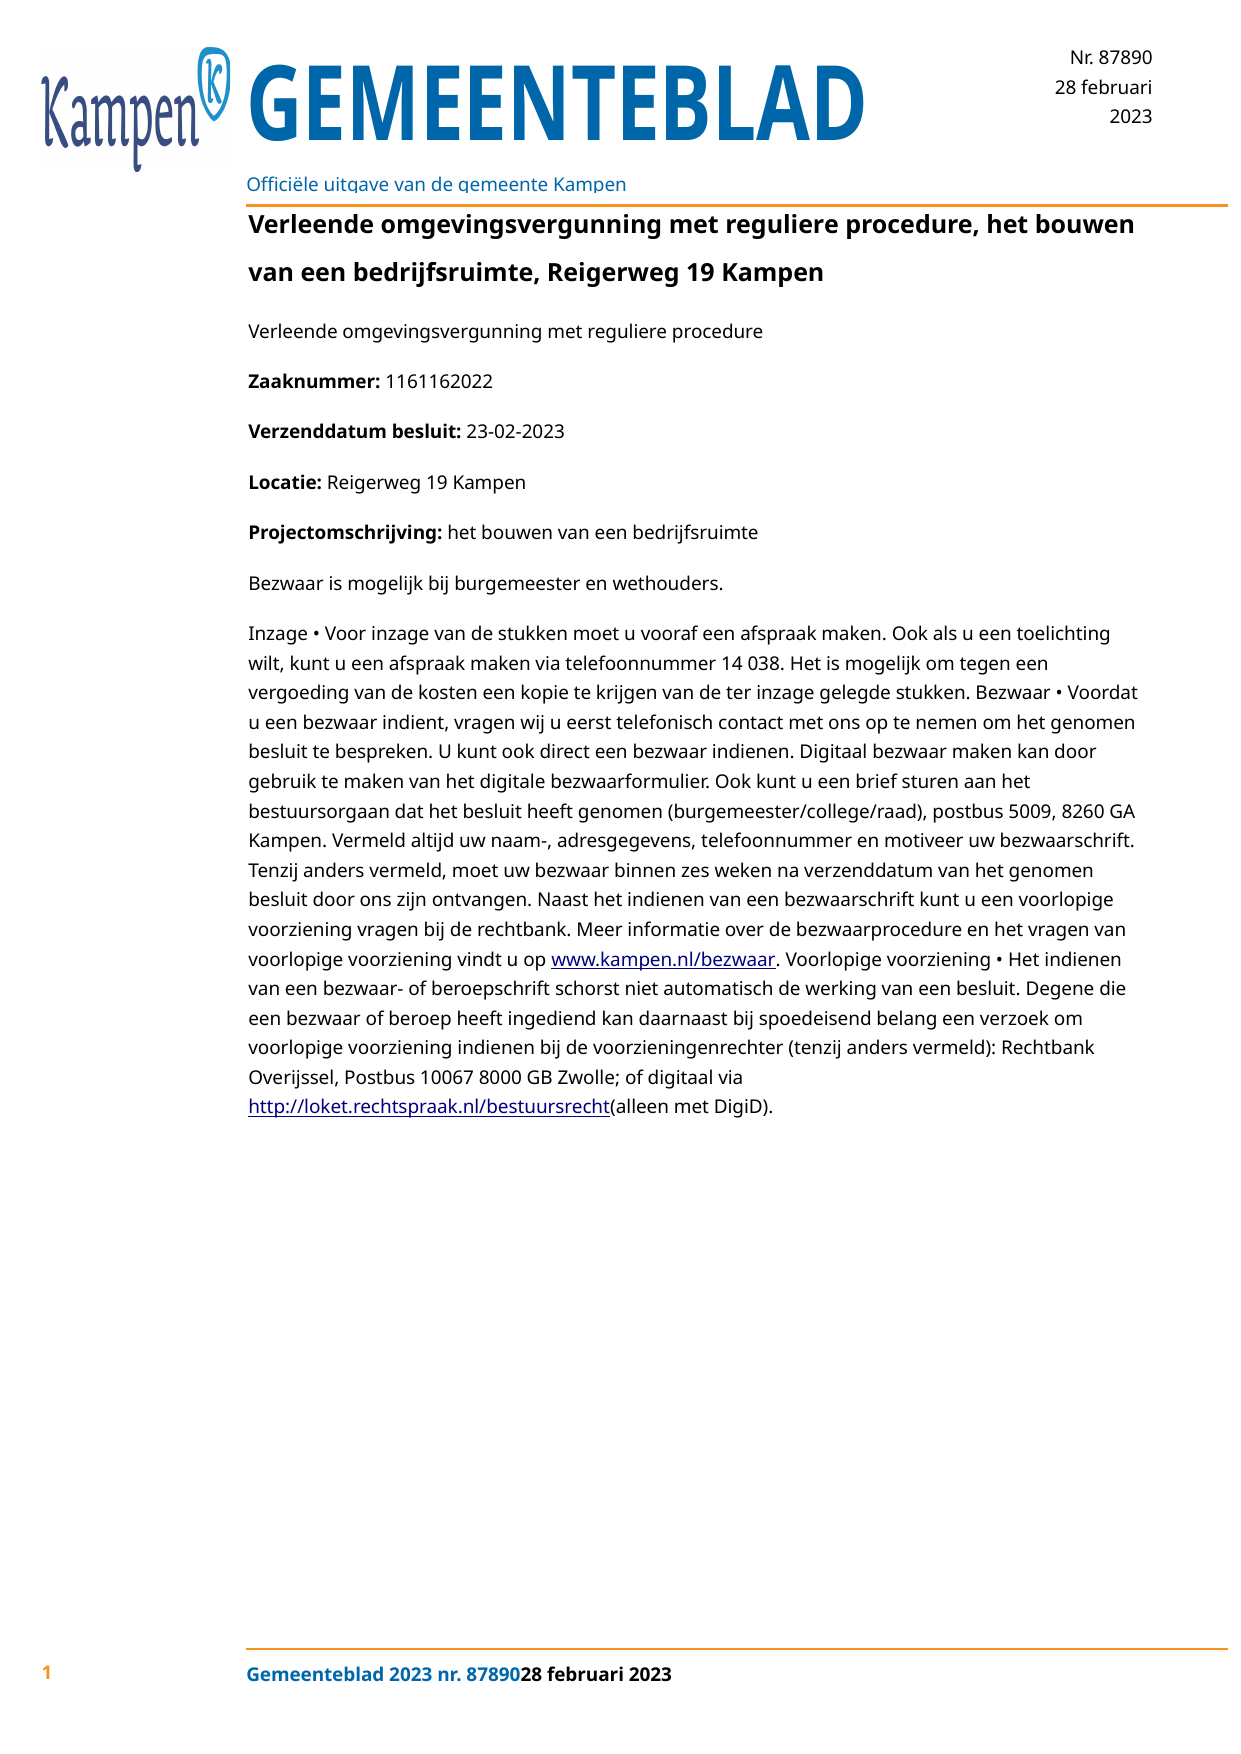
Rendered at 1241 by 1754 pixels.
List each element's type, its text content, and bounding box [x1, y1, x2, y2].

text Verleende omgevingsvergunning met reguliere procedure, het bouwen van een bedrijfsruimte, Reigerweg 19 Kampen [248, 207, 1152, 288]
text Locatie: Reigerweg 19 Kampen [248, 469, 1152, 495]
text Zaaknummer: 1161162022 [248, 368, 1152, 394]
text Verzenddatum besluit: 23-02-2023 [248, 419, 1152, 444]
text Verleende omgevingsvergunning met reguliere procedure [248, 318, 1152, 344]
text Bezwaar is mogelijk bij burgemeester en wethouders. [248, 570, 1152, 596]
text Inzage • Voor inzage van de stukken moet u vooraf een afspraak maken. Ook als u een toelichting wilt, kunt u een afspraak maken via telefoonnummer 14 038. Het is mogelijk om tegen een vergoeding van de kosten een kopie te krijgen van de ter inzage gelegde stukken. Bezwaar • Voordat u een bezwaar indient, vragen wij u eerst telefonisch contact met ons op te nemen om het genomen besluit te bespreken. U kunt ook direct een bezwaar indienen. Digitaal bezwaar maken kan door gebruik te maken van het digitale bezwaarformulier. Ook kunt u een brief sturen aan het bestuursorgaan dat het besluit heeft genomen (burgemeester/college/raad), postbus 5009, 8260 GA Kampen. Vermeld altijd uw naam-, adresgegevens, telefoonnummer en motiveer uw bezwaarschrift. Tenzij anders vermeld, moet uw bezwaar binnen zes weken na verzenddatum van het genomen besluit door ons zijn ontvangen. Naast het indienen van een bezwaarschrift kunt u een voorlopige voorziening vragen bij de rechtbank. Meer informatie over de bezwaarprocedure en het vragen van voorlopige voorziening vindt u op www.kampen.nl/bezwaar. Voorlopige voorziening • Het indienen van een bezwaar- of beroepschrift schorst niet automatisch de werking van een besluit. Degene die een bezwaar of beroep heeft ingediend kan daarnaast bij spoedeisend belang een verzoek om voorlopige voorziening indienen bij de voorzieningenrechter (tenzij anders vermeld): Rechtbank Overijssel, Postbus 10067 8000 GB Zwolle; of digitaal via http://loket.rechtspraak.nl/bestuursrecht(alleen met DigiD). [248, 620, 1152, 1119]
picture [41, 47, 231, 172]
text Projectomschrijving: het bouwen van een bedrijfsruimte [248, 519, 1152, 545]
